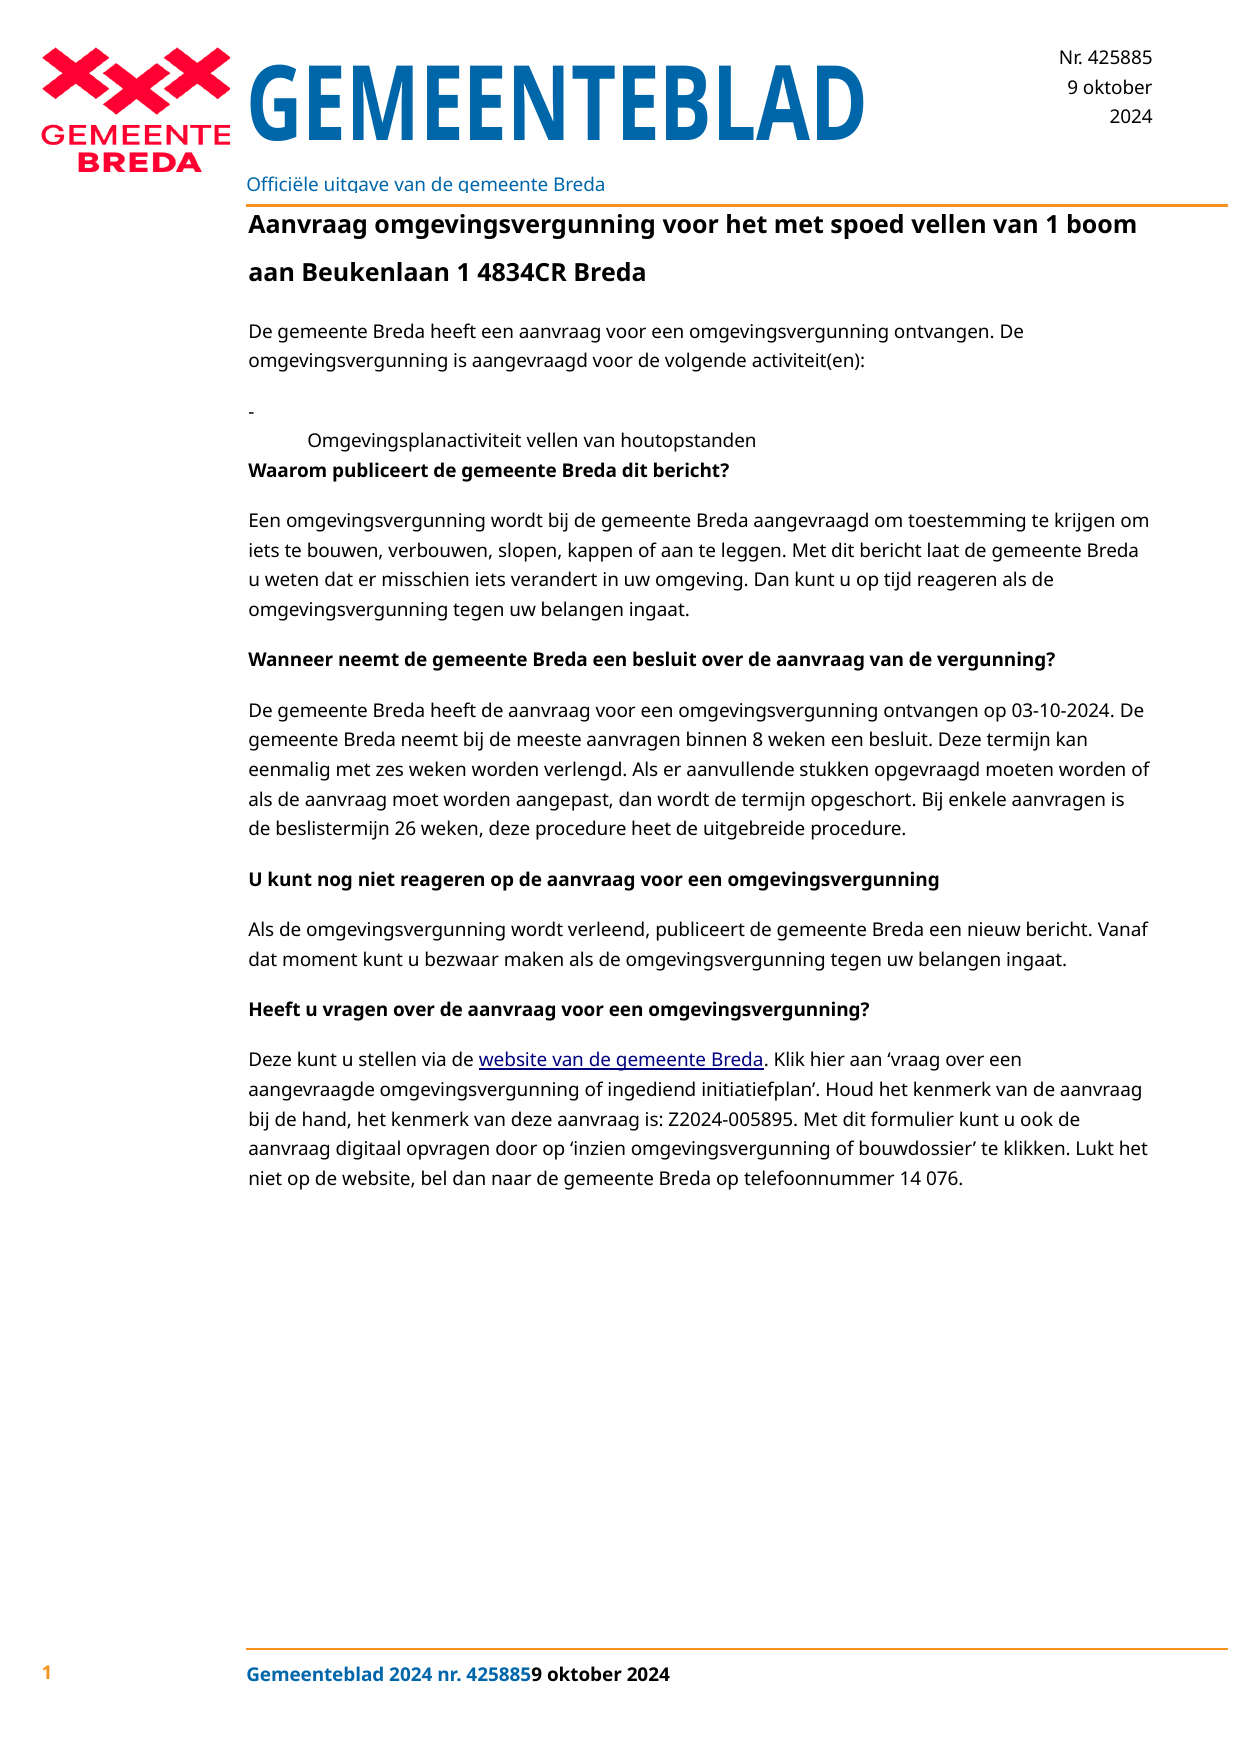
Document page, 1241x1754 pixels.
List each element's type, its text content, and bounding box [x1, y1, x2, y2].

text Een omgevingsvergunning wordt bij de gemeente Breda aangevraagd om toestemming te krijgen om iets te bouwen, verbouwen, slopen, kappen of aan te leggen. Met dit bericht laat de gemeente Breda u weten dat er misschien iets verandert in uw omgeving. Dan kunt u op tijd reageren als de omgevingsvergunning tegen uw belangen ingaat. [248, 507, 1152, 622]
list Omgevingsplanactiviteit vellen van houtopstanden [248, 427, 1152, 453]
picture [41, 47, 231, 172]
text Deze kunt u stellen via de website van de gemeente Breda. Klik hier aan ‘vraag over een aangevraagde omgevingsvergunning of ingediend initiatiefplan’. Houd het kenmerk van de aanvraag bij de hand, het kenmerk van deze aanvraag is: Z2024-005895. Met dit formulier kunt u ook de aanvraag digitaal opvragen door op ‘inzien omgevingsvergunning of bouwdossier’ te klikken. Lukt het niet op de website, bel dan naar de gemeente Breda op telefoonnummer 14 076. [248, 1047, 1152, 1191]
text Waarom publiceert de gemeente Breda dit bericht? [248, 457, 1152, 483]
text Als de omgevingsvergunning wordt verleend, publiceert de gemeente Breda een nieuw bericht. Vanaf dat moment kunt u bezwaar maken als de omgevingsvergunning tegen uw belangen ingaat. [248, 916, 1152, 972]
text Aanvraag omgevingsvergunning voor het met spoed vellen van 1 boom aan Beukenlaan 1 4834CR Breda [248, 207, 1152, 288]
text De gemeente Breda heeft de aanvraag voor een omgevingsvergunning ontvangen op 03-10-2024. De gemeente Breda neemt bij de meeste aanvragen binnen 8 weken een besluit. Deze termijn kan eenmalig met zes weken worden verlengd. Als er aanvullende stukken opgevraagd moeten worden of als de aanvraag moet worden aangepast, dan wordt de termijn opgeschort. Bij enkele aanvragen is de beslistermijn 26 weken, deze procedure heet de uitgebreide procedure. [248, 697, 1152, 841]
text Heeft u vragen over de aanvraag voor een omgevingsvergunning? [248, 996, 1152, 1022]
text Wanneer neemt de gemeente Breda een besluit over de aanvraag van de vergunning? [248, 647, 1152, 672]
text U kunt nog niet reageren op de aanvraag voor een omgevingsvergunning [248, 866, 1152, 892]
text De gemeente Breda heeft een aanvraag voor een omgevingsvergunning ontvangen. De omgevingsvergunning is aangevraagd voor de volgende activiteit(en): [248, 318, 1152, 373]
